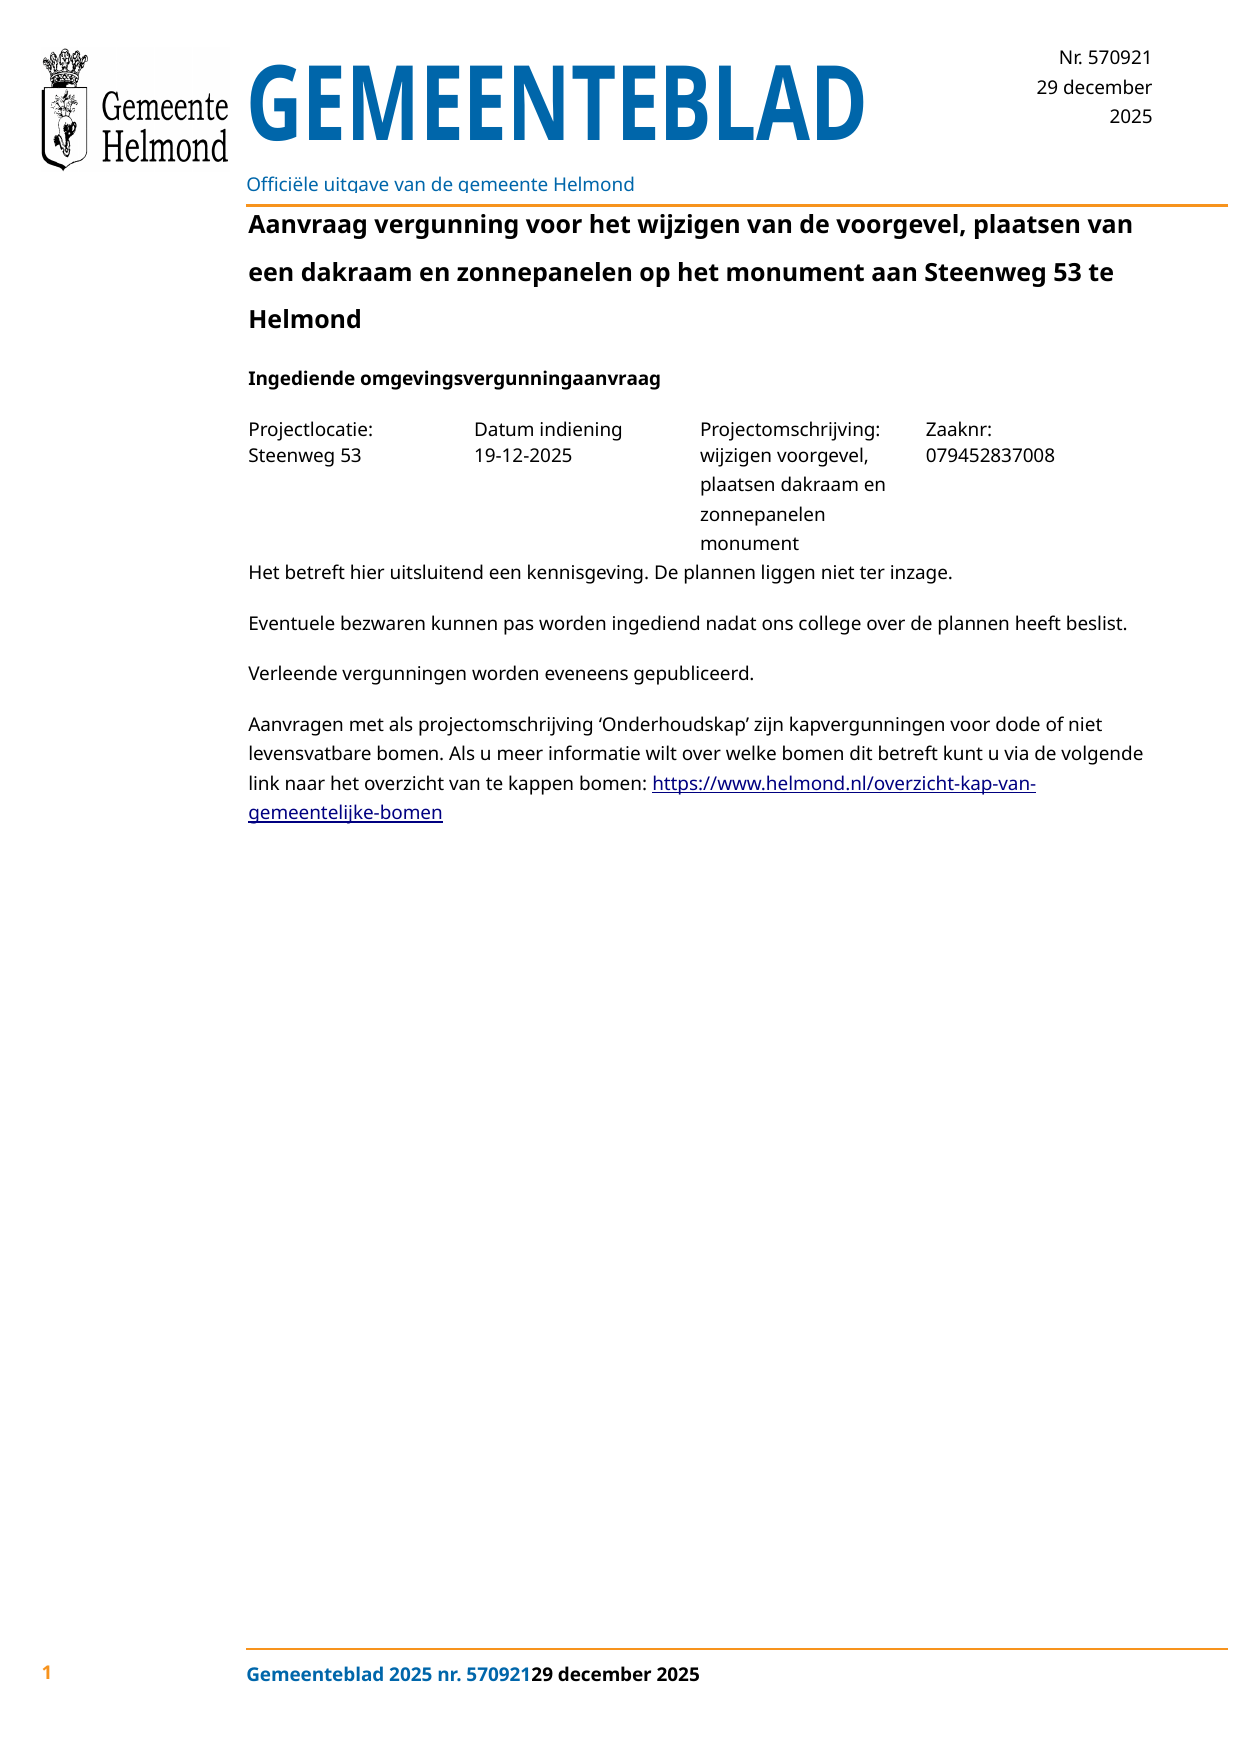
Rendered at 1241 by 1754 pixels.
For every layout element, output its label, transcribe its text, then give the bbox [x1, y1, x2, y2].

text Aanvragen met als projectomschrijving ‘Onderhoudskap’ zijn kapvergunningen voor dode of niet levensvatbare bomen. Als u meer informatie wilt over welke bomen dit betreft kunt u via de volgende link naar het overzicht van te kappen bomen: https://www.helmond.nl/overzicht-kap-van-gemeentelijke-bomen [248, 711, 1152, 825]
table_header Projectlocatie: [248, 416, 474, 442]
text Verleende vergunningen worden eveneens gepubliceerd. [248, 660, 1152, 686]
text Ingediende omgevingsvergunningaanvraag [248, 366, 1152, 391]
table_cell 19-12-2025 [474, 442, 700, 556]
text Het betreft hier uitsluitend een kennisgeving. De plannen liggen niet ter inzage. [248, 559, 1152, 585]
table_header Zaaknr: [926, 416, 1152, 442]
picture [41, 47, 231, 172]
table_cell Steenweg 53 [248, 442, 474, 556]
table_cell 079452837008 [926, 442, 1152, 556]
table_header Projectomschrijving: [700, 416, 926, 442]
table_header Datum indiening [474, 416, 700, 442]
text Eventuele bezwaren kunnen pas worden ingediend nadat ons college over de plannen heeft beslist. [248, 610, 1152, 636]
table_cell wijzigen voorgevel, plaatsen dakraam en zonnepanelen monument [700, 442, 926, 556]
text Aanvraag vergunning voor het wijzigen van de voorgevel, plaatsen van een dakraam en zonnepanelen op het monument aan Steenweg 53 te Helmond [248, 207, 1152, 336]
